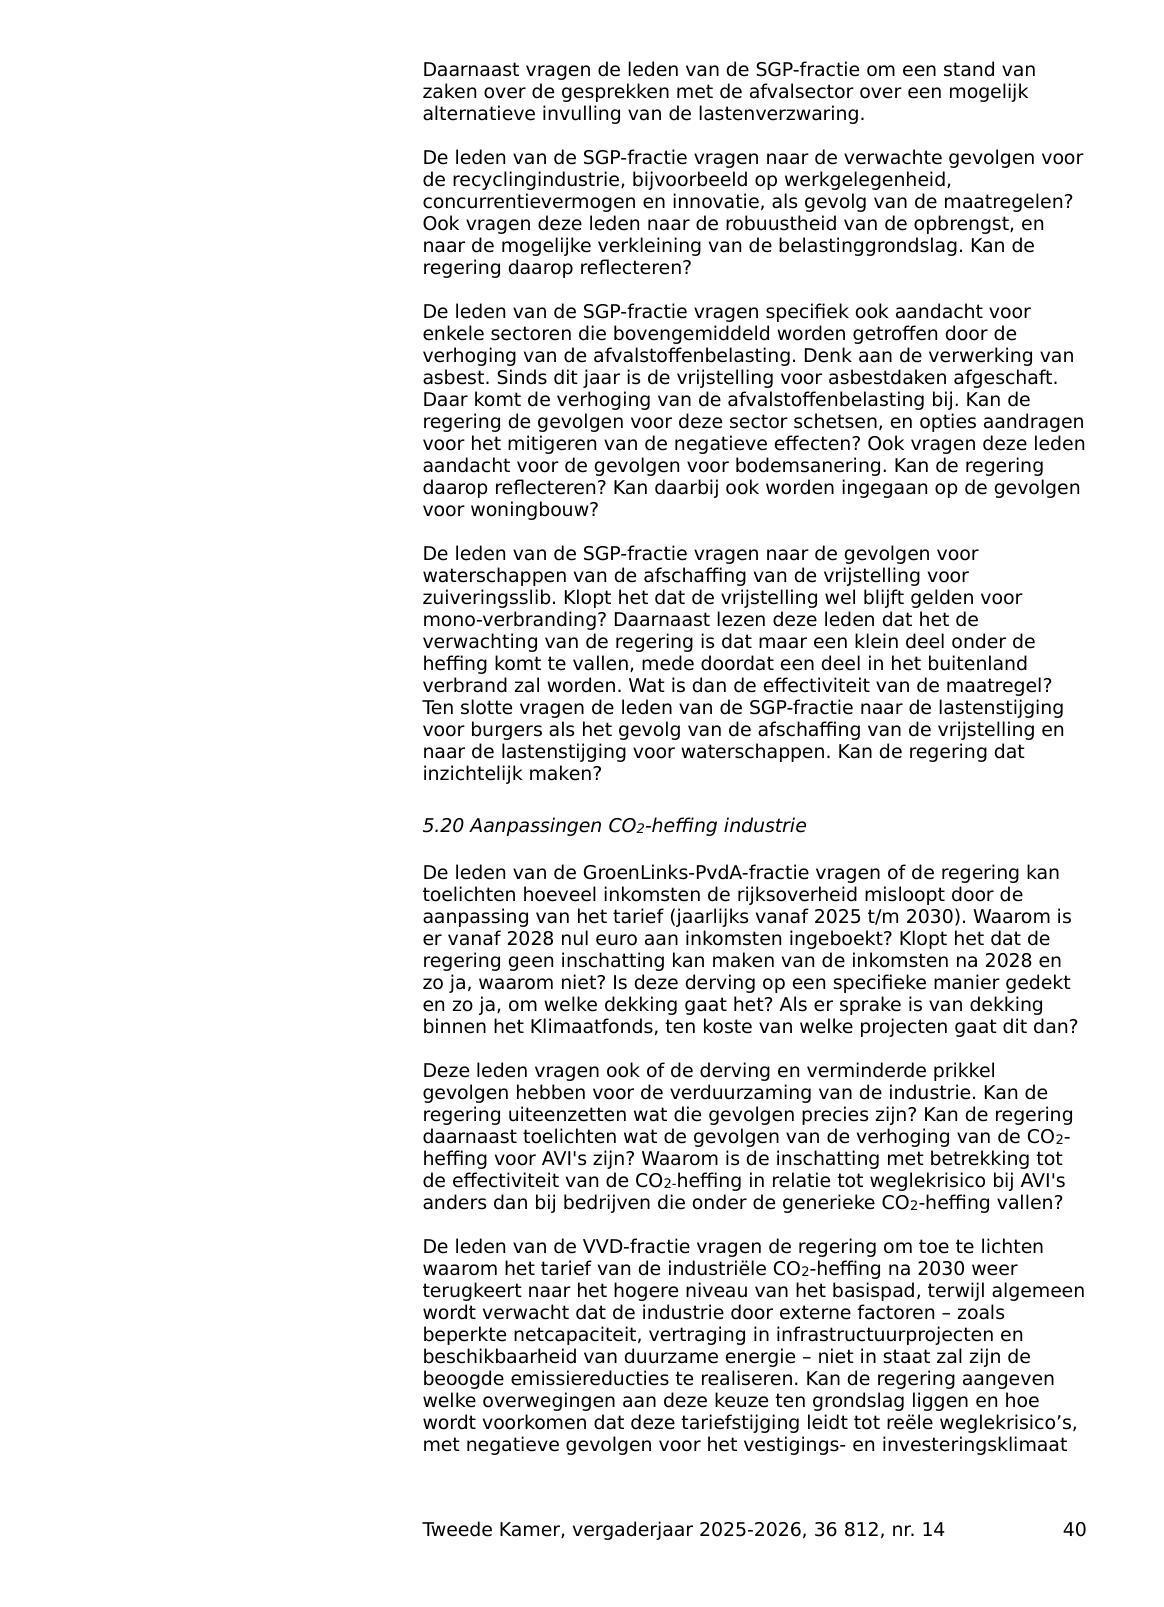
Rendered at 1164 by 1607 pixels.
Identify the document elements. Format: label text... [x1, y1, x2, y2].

text De leden van de VVD-fractie vragen de regering om toe te lichten waarom het tarief van de industriële CO2-heffing na 2030 weer terugkeert naar het hogere niveau van het basispad, terwijl algemeen wordt verwacht dat de industrie door externe factoren – zoals beperkte netcapaciteit, vertraging in infrastructuurprojecten en beschikbaarheid van duurzame energie – niet in staat zal zijn de beoogde emissiereducties te realiseren. Kan de regering aangeven welke overwegingen aan deze keuze ten grondslag liggen en hoe wordt voorkomen dat deze tariefstijging leidt tot reële weglekrisico’s, met negatieve gevolgen voor het vestigings- en investeringsklimaat [422, 1236, 1087, 1456]
text De leden van de SGP-fractie vragen specifiek ook aandacht voor enkele sectoren die bovengemiddeld worden getroffen door de verhoging van de afvalstoffenbelasting. Denk aan de verwerking van asbest. Sinds dit jaar is de vrijstelling voor asbestdaken afgeschaft. Daar komt de verhoging van de afvalstoffenbelasting bij. Kan de regering de gevolgen voor deze sector schetsen, en opties aandragen voor het mitigeren van de negatieve effecten? Ook vragen deze leden aandacht voor de gevolgen voor bodemsanering. Kan de regering daarop reflecteren? Kan daarbij ook worden ingegaan op de gevolgen voor woningbouw? [422, 301, 1087, 521]
text Daarnaast vragen de leden van de SGP-fractie om een stand van zaken over de gesprekken met de afvalsector over een mogelijk alternatieve invulling van de lastenverzwaring. [422, 59, 1087, 125]
text De leden van de GroenLinks-PvdA-fractie vragen of de regering kan toelichten hoeveel inkomsten de rijksoverheid misloopt door de aanpassing van het tarief (jaarlijks vanaf 2025 t/m 2030). Waarom is er vanaf 2028 nul euro aan inkomsten ingeboekt? Klopt het dat de regering geen inschatting kan maken van de inkomsten na 2028 en zo ja, waarom niet? Is deze derving op een specifieke manier gedekt en zo ja, om welke dekking gaat het? Als er sprake is van dekking binnen het Klimaatfonds, ten koste van welke projecten gaat dit dan? [422, 862, 1087, 1038]
text Deze leden vragen ook of de derving en verminderde prikkel gevolgen hebben voor de verduurzaming van de industrie. Kan de regering uiteenzetten wat die gevolgen precies zijn? Kan de regering daarnaast toelichten wat de gevolgen van de verhoging van de CO2-heffing voor AVI's zijn? Waarom is de inschatting met betrekking tot de effectiviteit van de CO2-heffing in relatie tot weglekrisico bij AVI's anders dan bij bedrijven die onder de generieke CO2-heffing vallen? [422, 1060, 1087, 1214]
text De leden van de SGP-fractie vragen naar de gevolgen voor waterschappen van de afschaffing van de vrijstelling voor zuiveringsslib. Klopt het dat de vrijstelling wel blijft gelden voor mono-verbranding? Daarnaast lezen deze leden dat het de verwachting van de regering is dat maar een klein deel onder de heffing komt te vallen, mede doordat een deel in het buitenland verbrand zal worden. Wat is dan de effectiviteit van de maatregel? Ten slotte vragen de leden van de SGP-fractie naar de lastenstijging voor burgers als het gevolg van de afschaffing van de vrijstelling en naar de lastenstijging voor waterschappen. Kan de regering dat inzichtelijk maken? [422, 543, 1087, 785]
text De leden van de SGP-fractie vragen naar de verwachte gevolgen voor de recyclingindustrie, bijvoorbeeld op werkgelegenheid, concurrentievermogen en innovatie, als gevolg van de maatregelen? Ook vragen deze leden naar de robuustheid van de opbrengst, en naar de mogelijke verkleining van de belastinggrondslag. Kan de regering daarop reflecteren? [422, 147, 1087, 279]
subtitle 5.20 Aanpassingen CO2-heffing industrie [422, 815, 1087, 837]
